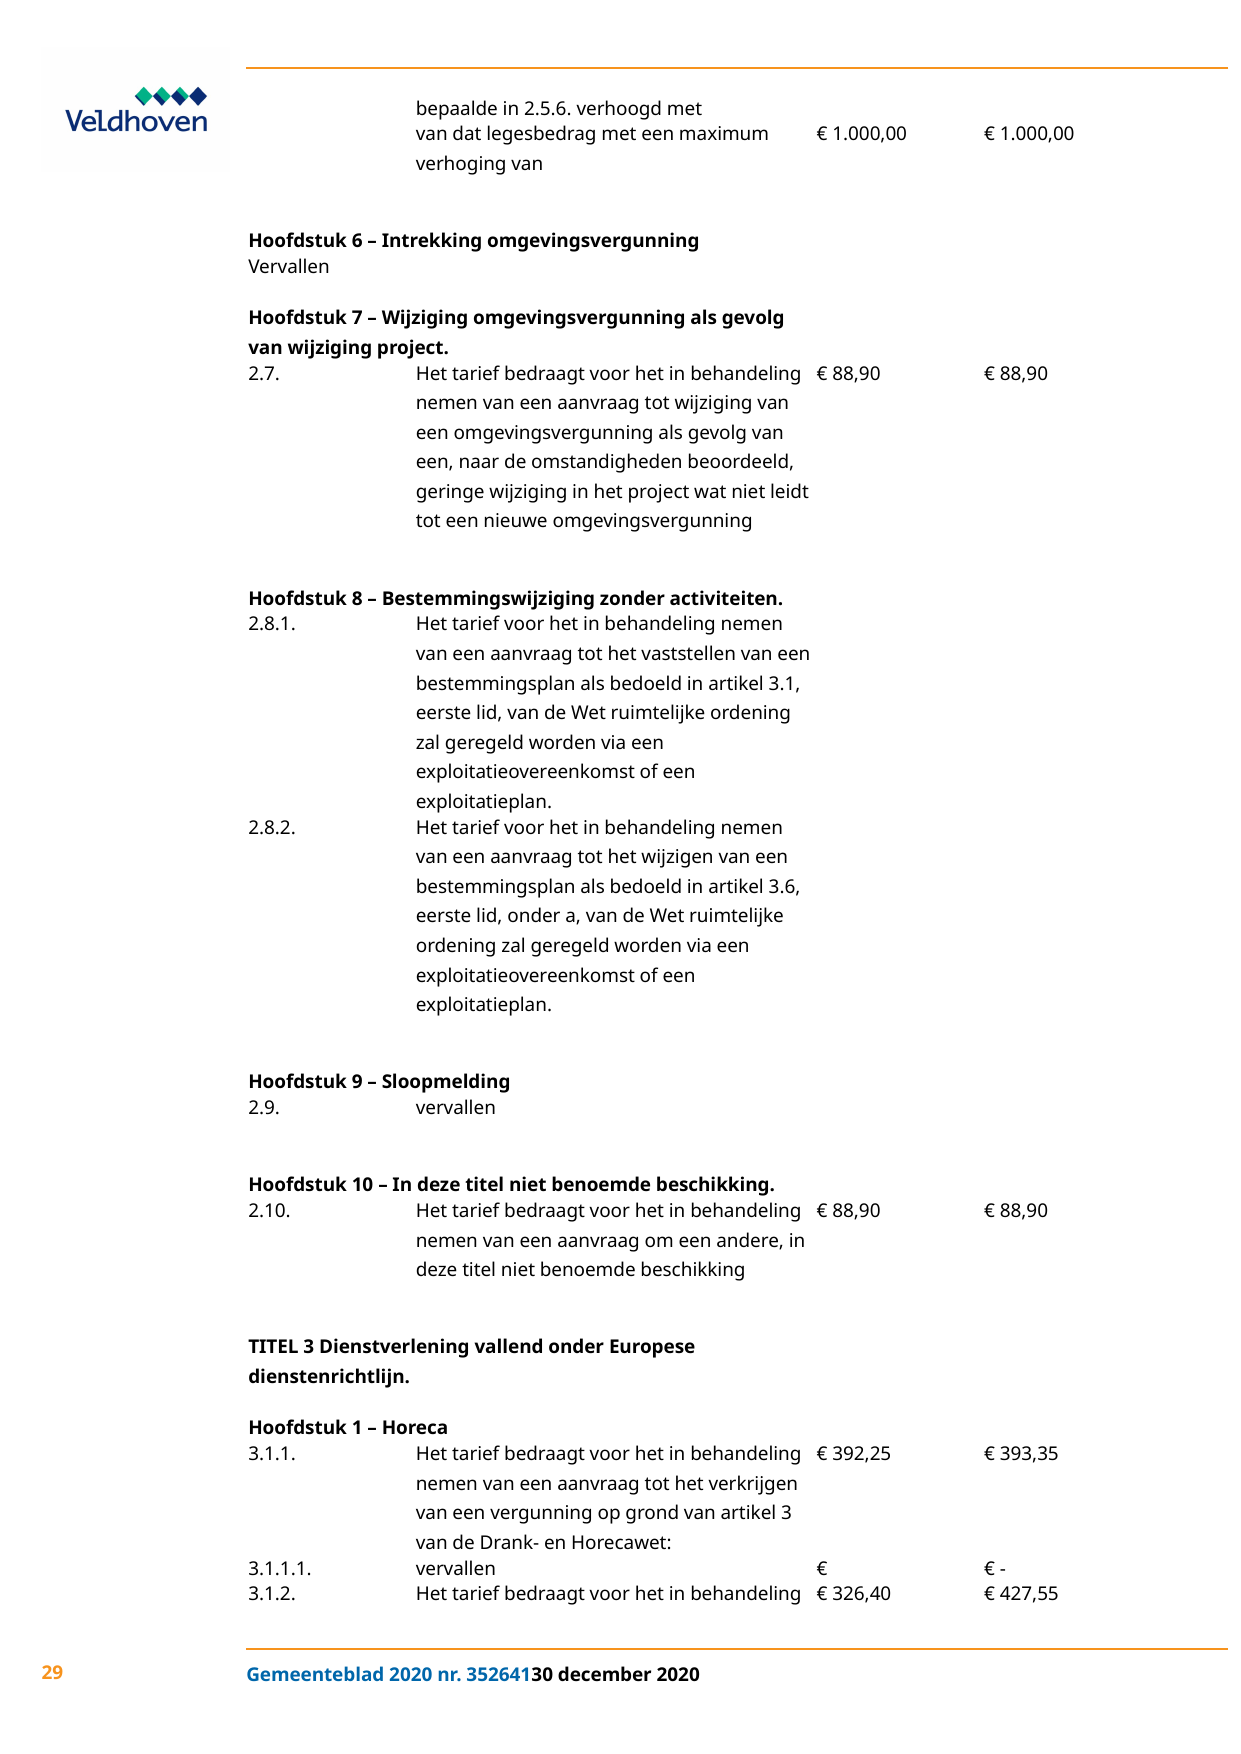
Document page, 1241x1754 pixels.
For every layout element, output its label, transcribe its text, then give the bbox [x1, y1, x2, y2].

table_cell Hoofdstuk 1 – Horeca [248, 1415, 816, 1440]
table_cell [984, 1282, 1152, 1308]
table_cell vervallen [416, 1555, 816, 1581]
table_cell € 393,35 [984, 1440, 1152, 1555]
table_cell [984, 95, 1152, 121]
table_cell TITEL 3 Dienstverlening vallend onder Europese dienstenrichtlijn. [248, 1334, 816, 1389]
table_cell [816, 1146, 984, 1171]
table_cell [248, 95, 416, 121]
table_cell [984, 814, 1152, 1017]
table_cell [248, 1282, 416, 1308]
table_cell 2.9. [248, 1094, 416, 1120]
table_cell € 1.000,00 [984, 121, 1152, 176]
table_cell van dat legesbedrag met een maximum verhoging van [416, 121, 816, 176]
table_cell [248, 559, 416, 585]
table_cell [984, 1171, 1152, 1197]
picture [41, 47, 231, 172]
table_cell [248, 176, 416, 202]
table_cell [984, 1308, 1152, 1333]
table_cell [816, 534, 984, 559]
table_cell Hoofdstuk 10 – In deze titel niet benoemde beschikking. [248, 1171, 816, 1197]
table_cell [416, 279, 816, 304]
table_cell € 88,90 [816, 360, 984, 533]
table_cell Hoofdstuk 9 – Sloopmelding [248, 1069, 816, 1094]
table_cell [416, 1146, 816, 1171]
table_cell [416, 1017, 816, 1043]
table_cell Het tarief voor het in behandeling nemen van een aanvraag tot het vaststellen van een bestemmingsplan als bedoeld in artikel 3.1, eerste lid, van de Wet ruimtelijke ordening zal geregeld worden via een exploitatieovereenkomst of een exploitatieplan. [416, 611, 816, 814]
table_cell [984, 1146, 1152, 1171]
table_cell [416, 534, 816, 559]
table_cell [416, 1282, 816, 1308]
table_cell [248, 1017, 416, 1043]
table_cell Het tarief bedraagt voor het in behandeling nemen van een aanvraag om een andere, in deze titel niet benoemde beschikking [416, 1197, 816, 1282]
table_cell [984, 202, 1152, 227]
table_cell [816, 585, 984, 611]
table_cell [416, 253, 816, 279]
table_cell [984, 1017, 1152, 1043]
table_cell 3.1.1. [248, 1440, 416, 1555]
table_cell [248, 1389, 416, 1414]
table_cell [984, 1389, 1152, 1414]
table_cell € 427,55 [984, 1581, 1152, 1606]
table_cell € 88,90 [984, 360, 1152, 533]
table_cell Het tarief voor het in behandeling nemen van een aanvraag tot het wijzigen van een bestemmingsplan als bedoeld in artikel 3.6, eerste lid, onder a, van de Wet ruimtelijke ordening zal geregeld worden via een exploitatieovereenkomst of een exploitatieplan. [416, 814, 816, 1017]
table_cell [416, 202, 816, 227]
table_cell [816, 176, 984, 202]
table_cell [816, 1017, 984, 1043]
table_cell [984, 176, 1152, 202]
table_cell [416, 1308, 816, 1333]
table_cell [816, 305, 984, 360]
table_cell € 88,90 [816, 1197, 984, 1282]
table_cell [816, 253, 984, 279]
table_cell € 88,90 [984, 1197, 1152, 1282]
table_cell [816, 202, 984, 227]
table_cell € 1.000,00 [816, 121, 984, 176]
table_cell [984, 305, 1152, 360]
table_cell [816, 559, 984, 585]
table_cell 2.8.1. [248, 611, 416, 814]
table_cell € 392,25 [816, 1440, 984, 1555]
table_cell € - [984, 1555, 1152, 1581]
table_cell [984, 585, 1152, 611]
table_cell [984, 1334, 1152, 1389]
table_cell [816, 1069, 984, 1094]
table_cell [816, 227, 984, 253]
table_cell [416, 1043, 816, 1068]
table_cell Hoofdstuk 8 – Bestemmingswijziging zonder activiteiten. [248, 585, 816, 611]
table_cell [248, 1308, 416, 1333]
table_cell [816, 1334, 984, 1389]
table_cell Hoofdstuk 6 – Intrekking omgevingsvergunning [248, 227, 816, 253]
table_cell [248, 534, 416, 559]
table_cell [816, 1415, 984, 1440]
table_cell [816, 1094, 984, 1120]
table_cell Het tarief bedraagt voor het in behandeling [416, 1581, 816, 1606]
table_cell [816, 279, 984, 304]
table_cell [248, 1120, 416, 1146]
table_cell vervallen [416, 1094, 816, 1120]
table_cell [984, 1120, 1152, 1146]
table_cell [816, 1308, 984, 1333]
table_cell [816, 1120, 984, 1146]
table_cell [416, 1120, 816, 1146]
table_cell [984, 534, 1152, 559]
table_cell [984, 1043, 1152, 1068]
table_cell € [816, 1555, 984, 1581]
table_cell [248, 202, 416, 227]
table_cell [248, 1043, 416, 1068]
table_cell 3.1.2. [248, 1581, 416, 1606]
table_cell 3.1.1.1. [248, 1555, 416, 1581]
table_cell [248, 121, 416, 176]
table_cell 2.8.2. [248, 814, 416, 1017]
table_cell [816, 1171, 984, 1197]
table_cell [416, 1389, 816, 1414]
table_cell [248, 279, 416, 304]
table_cell [416, 559, 816, 585]
table_cell [816, 611, 984, 814]
table_cell 2.10. [248, 1197, 416, 1282]
table_cell [984, 227, 1152, 253]
table_cell € 326,40 [816, 1581, 984, 1606]
table_cell [984, 253, 1152, 279]
table_cell Het tarief bedraagt voor het in behandeling nemen van een aanvraag tot wijziging van een omgevingsvergunning als gevolg van een, naar de omstandigheden beoordeeld, geringe wijziging in het project wat niet leidt tot een nieuwe omgevingsvergunning [416, 360, 816, 533]
table_cell [816, 1389, 984, 1414]
table_cell Het tarief bedraagt voor het in behandeling nemen van een aanvraag tot het verkrijgen van een vergunning op grond van artikel 3 van de Drank- en Horecawet: [416, 1440, 816, 1555]
table_cell Hoofdstuk 7 – Wijziging omgevingsvergunning als gevolg van wijziging project. [248, 305, 816, 360]
table_cell [984, 279, 1152, 304]
table_cell [984, 559, 1152, 585]
table_cell [248, 1146, 416, 1171]
table_cell 2.7. [248, 360, 416, 533]
table_cell [984, 1069, 1152, 1094]
table_cell [984, 1415, 1152, 1440]
table_cell [984, 611, 1152, 814]
table_cell [816, 95, 984, 121]
table_cell bepaalde in 2.5.6. verhoogd met [416, 95, 816, 121]
table_cell [816, 814, 984, 1017]
table_cell [816, 1043, 984, 1068]
table_cell Vervallen [248, 253, 416, 279]
table_cell [816, 1282, 984, 1308]
table_cell [984, 1094, 1152, 1120]
table_cell [416, 176, 816, 202]
